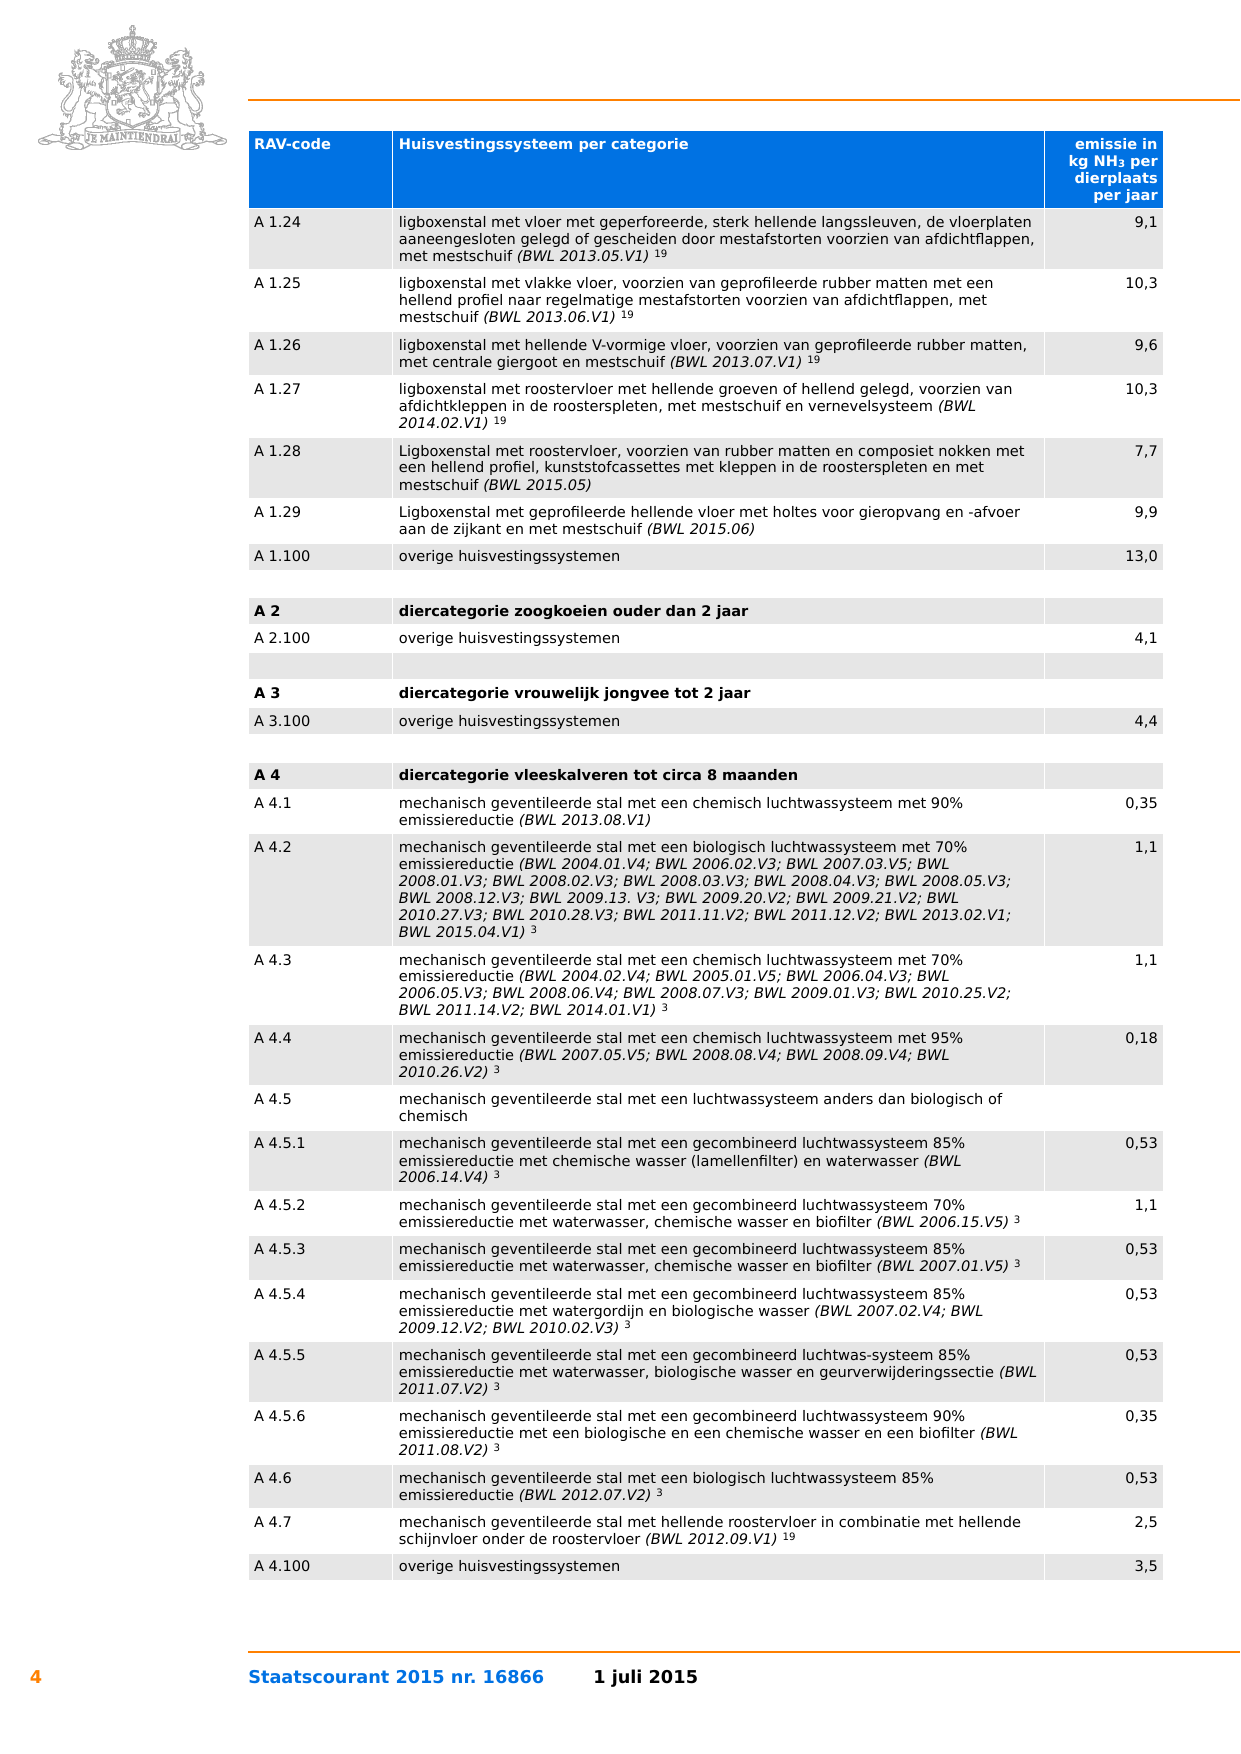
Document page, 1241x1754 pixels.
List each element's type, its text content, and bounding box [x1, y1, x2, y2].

table_cell 3,5 [1045, 1554, 1163, 1580]
table_cell [1045, 653, 1163, 679]
table_cell A 1.26 [249, 332, 392, 375]
table_cell [249, 653, 392, 679]
table_cell 1,1 [1045, 947, 1163, 1024]
table_cell mechanisch geventileerde stal met een biologisch luchtwassysteem 85% emissiereductie (BWL 2012.07.V2) 3 [393, 1465, 1044, 1508]
table_cell A 1.28 [249, 438, 392, 498]
table_cell mechanisch geventileerde stal met een gecombineerd luchtwassysteem 70% emissiereductie met waterwasser, chemische wasser en biofilter (BWL 2006.15.V5) 3 [393, 1192, 1044, 1235]
table_header RAV-code [249, 131, 392, 208]
table_cell A 4.5.1 [249, 1131, 392, 1191]
table_cell ligboxenstal met roostervloer met hellende groeven of hellend gelegd, voorzien van afdichtkleppen in de roosterspleten, met mestschuif en vernevelsysteem (BWL 2014.02.V1) 19 [393, 376, 1044, 437]
table_cell [249, 735, 392, 762]
table_cell diercategorie vrouwelijk jongvee tot 2 jaar [393, 680, 1044, 707]
table_cell 10,3 [1045, 376, 1163, 437]
table_header emissie in kg NH3 per dierplaats per jaar [1045, 131, 1163, 208]
table_cell mechanisch geventileerde stal met hellende roostervloer in combinatie met hellende schijnvloer onder de roostervloer (BWL 2012.09.V1) 19 [393, 1509, 1044, 1553]
table_cell 0,53 [1045, 1465, 1163, 1508]
table_cell 1,1 [1045, 834, 1163, 946]
table_cell 4,1 [1045, 626, 1163, 652]
table_cell [1045, 680, 1163, 707]
table_cell 10,3 [1045, 271, 1163, 331]
table_cell mechanisch geventileerde stal met een gecombineerd luchtwas-systeem 85% emissiereductie met waterwasser, biologische wasser en geurverwijderingssectie (BWL 2011.07.V2) 3 [393, 1342, 1044, 1402]
table_cell A 4.3 [249, 947, 392, 1024]
table_cell mechanisch geventileerde stal met een biologisch luchtwassysteem met 70% emissiereductie (BWL 2004.01.V4; BWL 2006.02.V3; BWL 2007.03.V5; BWL 2008.01.V3; BWL 2008.02.V3; BWL 2008.03.V3; BWL 2008.04.V3; BWL 2008.05.V3; BWL 2008.12.V3; BWL 2009.13. V3; BWL 2009.20.V2; BWL 2009.21.V2; BWL 2010.27.V3; BWL 2010.28.V3; BWL 2011.11.V2; BWL 2011.12.V2; BWL 2013.02.V1; BWL 2015.04.V1) 3 [393, 834, 1044, 946]
table_cell A 1.100 [249, 544, 392, 570]
table_cell 0,53 [1045, 1236, 1163, 1280]
table_cell ligboxenstal met hellende V-vormige vloer, voorzien van geprofileerde rubber matten, met centrale giergoot en mestschuif (BWL 2013.07.V1) 19 [393, 332, 1044, 375]
table_cell A 4.5.3 [249, 1236, 392, 1280]
table_cell A 3.100 [249, 708, 392, 734]
table_cell mechanisch geventileerde stal met een gecombineerd luchtwassysteem 90% emissiereductie met een biologische en een chemische wasser en een biofilter (BWL 2011.08.V2) 3 [393, 1404, 1044, 1464]
table_header Huisvestingssysteem per categorie [393, 131, 1044, 208]
table_cell Ligboxenstal met geprofileerde hellende vloer met holtes voor gieropvang en -afvoer aan de zijkant en met mestschuif (BWL 2015.06) [393, 499, 1044, 542]
table_cell mechanisch geventileerde stal met een luchtwassysteem anders dan biologisch of chemisch [393, 1086, 1044, 1130]
table_cell 13,0 [1045, 544, 1163, 570]
table_cell A 4.1 [249, 790, 392, 833]
table_cell ligboxenstal met vlakke vloer, voorzien van geprofileerde rubber matten met een hellend profiel naar regelmatige mestafstorten voorzien van afdichtflappen, met mestschuif (BWL 2013.06.V1) 19 [393, 271, 1044, 331]
table_cell overige huisvestingssystemen [393, 626, 1044, 652]
table_cell mechanisch geventileerde stal met een chemisch luchtwassysteem met 70% emissiereductie (BWL 2004.02.V4; BWL 2005.01.V5; BWL 2006.04.V3; BWL 2006.05.V3; BWL 2008.06.V4; BWL 2008.07.V3; BWL 2009.01.V3; BWL 2010.25.V2; BWL 2011.14.V2; BWL 2014.01.V1) 3 [393, 947, 1044, 1024]
table_cell A 4.5.4 [249, 1281, 392, 1341]
table_cell mechanisch geventileerde stal met een chemisch luchtwassysteem met 90% emissiereductie (BWL 2013.08.V1) [393, 790, 1044, 833]
table_cell A 4.5.6 [249, 1404, 392, 1464]
table_cell A 4 [249, 763, 392, 789]
table_cell [1045, 735, 1163, 762]
table_cell overige huisvestingssystemen [393, 708, 1044, 734]
table_cell 9,1 [1045, 209, 1163, 269]
table_cell A 4.100 [249, 1554, 392, 1580]
picture [38, 25, 227, 150]
table_cell A 4.6 [249, 1465, 392, 1508]
table_cell A 1.24 [249, 209, 392, 269]
table_cell A 3 [249, 680, 392, 707]
table_cell A 4.2 [249, 834, 392, 946]
table_cell [393, 735, 1044, 762]
table_cell [249, 571, 392, 597]
table_cell A 4.4 [249, 1025, 392, 1085]
table_cell A 2.100 [249, 626, 392, 652]
table_cell 1,1 [1045, 1192, 1163, 1235]
table_cell 0,35 [1045, 1404, 1163, 1464]
table_cell mechanisch geventileerde stal met een gecombineerd luchtwassysteem 85% emissiereductie met chemische wasser (lamellenfilter) en waterwasser (BWL 2006.14.V4) 3 [393, 1131, 1044, 1191]
table_cell [1045, 763, 1163, 789]
table_cell 0,53 [1045, 1281, 1163, 1341]
table_cell 2,5 [1045, 1509, 1163, 1553]
table_cell [393, 653, 1044, 679]
table_cell 9,6 [1045, 332, 1163, 375]
table_cell Ligboxenstal met roostervloer, voorzien van rubber matten en composiet nokken met een hellend profiel, kunststofcassettes met kleppen in de roosterspleten en met mestschuif (BWL 2015.05) [393, 438, 1044, 498]
table_cell 7,7 [1045, 438, 1163, 498]
table_cell A 4.7 [249, 1509, 392, 1553]
table_cell mechanisch geventileerde stal met een gecombineerd luchtwassysteem 85% emissiereductie met waterwasser, chemische wasser en biofilter (BWL 2007.01.V5) 3 [393, 1236, 1044, 1280]
table_cell 0,35 [1045, 790, 1163, 833]
table_cell [393, 571, 1044, 597]
table_cell diercategorie zoogkoeien ouder dan 2 jaar [393, 598, 1044, 624]
table_cell [1045, 1086, 1163, 1130]
table_cell 0,53 [1045, 1131, 1163, 1191]
table_cell [1045, 598, 1163, 624]
table_cell 0,53 [1045, 1342, 1163, 1402]
table_cell mechanisch geventileerde stal met een chemisch luchtwassysteem met 95% emissiereductie (BWL 2007.05.V5; BWL 2008.08.V4; BWL 2008.09.V4; BWL 2010.26.V2) 3 [393, 1025, 1044, 1085]
table_cell A 1.25 [249, 271, 392, 331]
table_cell 4,4 [1045, 708, 1163, 734]
table_cell A 2 [249, 598, 392, 624]
table_cell 9,9 [1045, 499, 1163, 542]
table_cell [1045, 571, 1163, 597]
table_cell A 1.29 [249, 499, 392, 542]
table_cell A 1.27 [249, 376, 392, 437]
table_cell A 4.5 [249, 1086, 392, 1130]
table_cell A 4.5.5 [249, 1342, 392, 1402]
table_cell overige huisvestingssystemen [393, 1554, 1044, 1580]
table_cell 0,18 [1045, 1025, 1163, 1085]
table_cell mechanisch geventileerde stal met een gecombineerd luchtwassysteem 85% emissiereductie met watergordijn en biologische wasser (BWL 2007.02.V4; BWL 2009.12.V2; BWL 2010.02.V3) 3 [393, 1281, 1044, 1341]
table_cell ligboxenstal met vloer met geperforeerde, sterk hellende langssleuven, de vloerplaten aaneengesloten gelegd of gescheiden door mestafstorten voorzien van afdichtflappen, met mestschuif (BWL 2013.05.V1) 19 [393, 209, 1044, 269]
table_cell overige huisvestingssystemen [393, 544, 1044, 570]
table_cell A 4.5.2 [249, 1192, 392, 1235]
table_cell diercategorie vleeskalveren tot circa 8 maanden [393, 763, 1044, 789]
